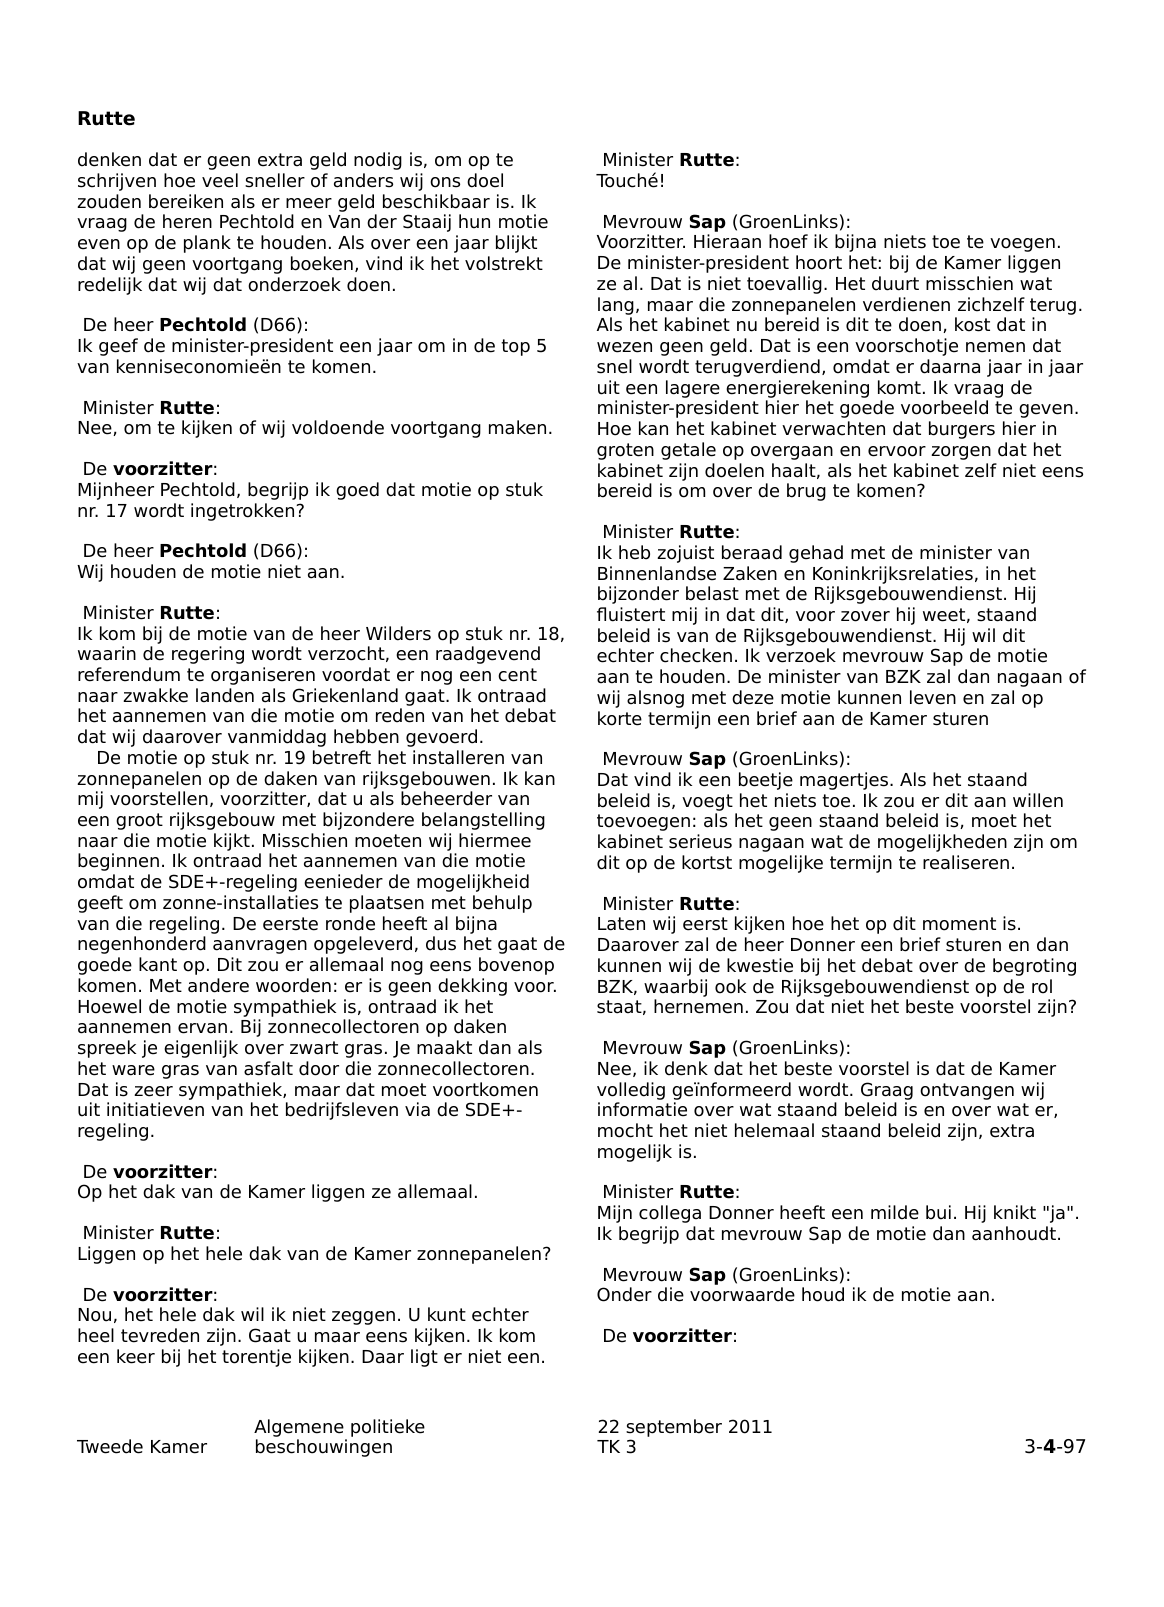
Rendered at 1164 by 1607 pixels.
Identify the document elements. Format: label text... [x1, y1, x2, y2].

text Ik kom bij de motie van de heer Wilders op stuk nr. 18, waarin de regering wordt verzocht, een raadgevend referendum te organiseren voordat er nog een cent naar zwakke landen als Griekenland gaat. Ik ontraad het aannemen van die motie om reden van het debat dat wij daarover vanmiddag hebben gevoerd. [77, 623, 567, 748]
text Minister Rutte: [596, 1182, 1087, 1203]
text Mevrouw Sap (GroenLinks): [596, 212, 1087, 232]
text Minister Rutte: [596, 150, 1087, 171]
text Nee, ik denk dat het beste voorstel is dat de Kamer volledig geïnformeerd wordt. Graag ontvangen wij informatie over wat staand beleid is en over wat er, mocht het niet helemaal staand beleid zijn, extra mogelijk is. [596, 1059, 1087, 1162]
text Dat vind ik een beetje magertjes. Als het staand beleid is, voegt het niets toe. Ik zou er dit aan willen toevoegen: als het geen staand beleid is, moet het kabinet serieus nagaan wat de mogelijkheden zijn om dit op de kortst mogelijke termijn te realiseren. [596, 770, 1087, 873]
text Minister Rutte: [77, 1223, 567, 1244]
text Ik geef de minister-president een jaar om in de top 5 van kenniseconomieën te komen. [77, 336, 567, 377]
text Liggen op het hele dak van de Kamer zonnepanelen? [77, 1244, 567, 1264]
text Onder die voorwaarde houd ik de motie aan. [596, 1285, 1087, 1306]
text Mevrouw Sap (GroenLinks): [596, 1264, 1087, 1285]
text Minister Rutte: [596, 893, 1087, 914]
text De voorzitter: [596, 1326, 1087, 1347]
text Minister Rutte: [77, 603, 567, 623]
text Minister Rutte: [77, 397, 567, 418]
text Wij houden de motie niet aan. [77, 562, 567, 583]
text Nee, om te kijken of wij voldoende voortgang maken. [77, 418, 567, 439]
text Voorzitter. Hieraan hoef ik bijna niets toe te voegen. De minister-president hoort het: bij de Kamer liggen ze al. Dat is niet toevallig. Het duurt misschien wat lang, maar die zonnepanelen verdienen zichzelf terug. Als het kabinet nu bereid is dit te doen, kost dat in wezen geen geld. Dat is een voorschotje nemen dat snel wordt terugverdiend, omdat er daarna jaar in jaar uit een lagere energierekening komt. Ik vraag de minister-president hier het goede voorbeeld te geven. Hoe kan het kabinet verwachten dat burgers hier in groten getale op overgaan en ervoor zorgen dat het kabinet zijn doelen haalt, als het kabinet zelf niet eens bereid is om over de brug te komen? [596, 232, 1087, 502]
text Mevrouw Sap (GroenLinks): [596, 1038, 1087, 1059]
text Ik heb zojuist beraad gehad met de minister van Binnenlandse Zaken en Koninkrijksrelaties, in het bijzonder belast met de Rijksgebouwendienst. Hij fluistert mij in dat dit, voor zover hij weet, staand beleid is van de Rijksgebouwendienst. Hij wil dit echter checken. Ik verzoek mevrouw Sap de motie aan te houden. De minister van BZK zal dan nagaan of wij alsnog met deze motie kunnen leven en zal op korte termijn een brief aan de Kamer sturen [596, 543, 1087, 729]
text De voorzitter: [77, 459, 567, 480]
text Touché! [596, 171, 1087, 192]
text De motie op stuk nr. 19 betreft het installeren van zonnepanelen op de daken van rijksgebouwen. Ik kan mij voorstellen, voorzitter, dat u als beheerder van een groot rijksgebouw met bijzondere belangstelling naar die motie kijkt. Misschien moeten wij hiermee beginnen. Ik ontraad het aannemen van die motie omdat de SDE+-regeling eenieder de mogelijkheid geeft om zonne-installaties te plaatsen met behulp van die regeling. De eerste ronde heeft al bijna negenhonderd aanvragen opgeleverd, dus het gaat de goede kant op. Dit zou er allemaal nog eens bovenop komen. Met andere woorden: er is geen dekking voor. Hoewel de motie sympathiek is, ontraad ik het aannemen ervan. Bij zonnecollectoren op daken spreek je eigenlijk over zwart gras. Je maakt dan als het ware gras van asfalt door die zonnecollectoren. Dat is zeer sympathiek, maar dat moet voortkomen uit initiatieven van het bedrijfsleven via de SDE+-regeling. [77, 748, 567, 1142]
text denken dat er geen extra geld nodig is, om op te schrijven hoe veel sneller of anders wij ons doel zouden bereiken als er meer geld beschikbaar is. Ik vraag de heren Pechtold en Van der Staaij hun motie even op de plank te houden. Als over een jaar blijkt dat wij geen voortgang boeken, vind ik het volstrekt redelijk dat wij dat onderzoek doen. [77, 150, 567, 295]
text Mevrouw Sap (GroenLinks): [596, 749, 1087, 770]
text Laten wij eerst kijken hoe het op dit moment is. Daarover zal de heer Donner een brief sturen en dan kunnen wij de kwestie bij het debat over de begroting BZK, waarbij ook de Rijksgebouwendienst op de rol staat, hernemen. Zou dat niet het beste voorstel zijn? [596, 914, 1087, 1018]
text Minister Rutte: [596, 522, 1087, 543]
text Mijn collega Donner heeft een milde bui. Hij knikt "ja". Ik begrijp dat mevrouw Sap de motie dan aanhoudt. [596, 1203, 1087, 1244]
text Op het dak van de Kamer liggen ze allemaal. [77, 1182, 567, 1203]
text De voorzitter: [77, 1284, 567, 1305]
text Mijnheer Pechtold, begrijp ik goed dat motie op stuk nr. 17 wordt ingetrokken? [77, 480, 567, 521]
text De heer Pechtold (D66): [77, 315, 567, 336]
text De heer Pechtold (D66): [77, 541, 567, 562]
text De voorzitter: [77, 1162, 567, 1182]
text Nou, het hele dak wil ik niet zeggen. U kunt echter heel tevreden zijn. Gaat u maar eens kijken. Ik kom een keer bij het torentje kijken. Daar ligt er niet een. [77, 1305, 567, 1367]
